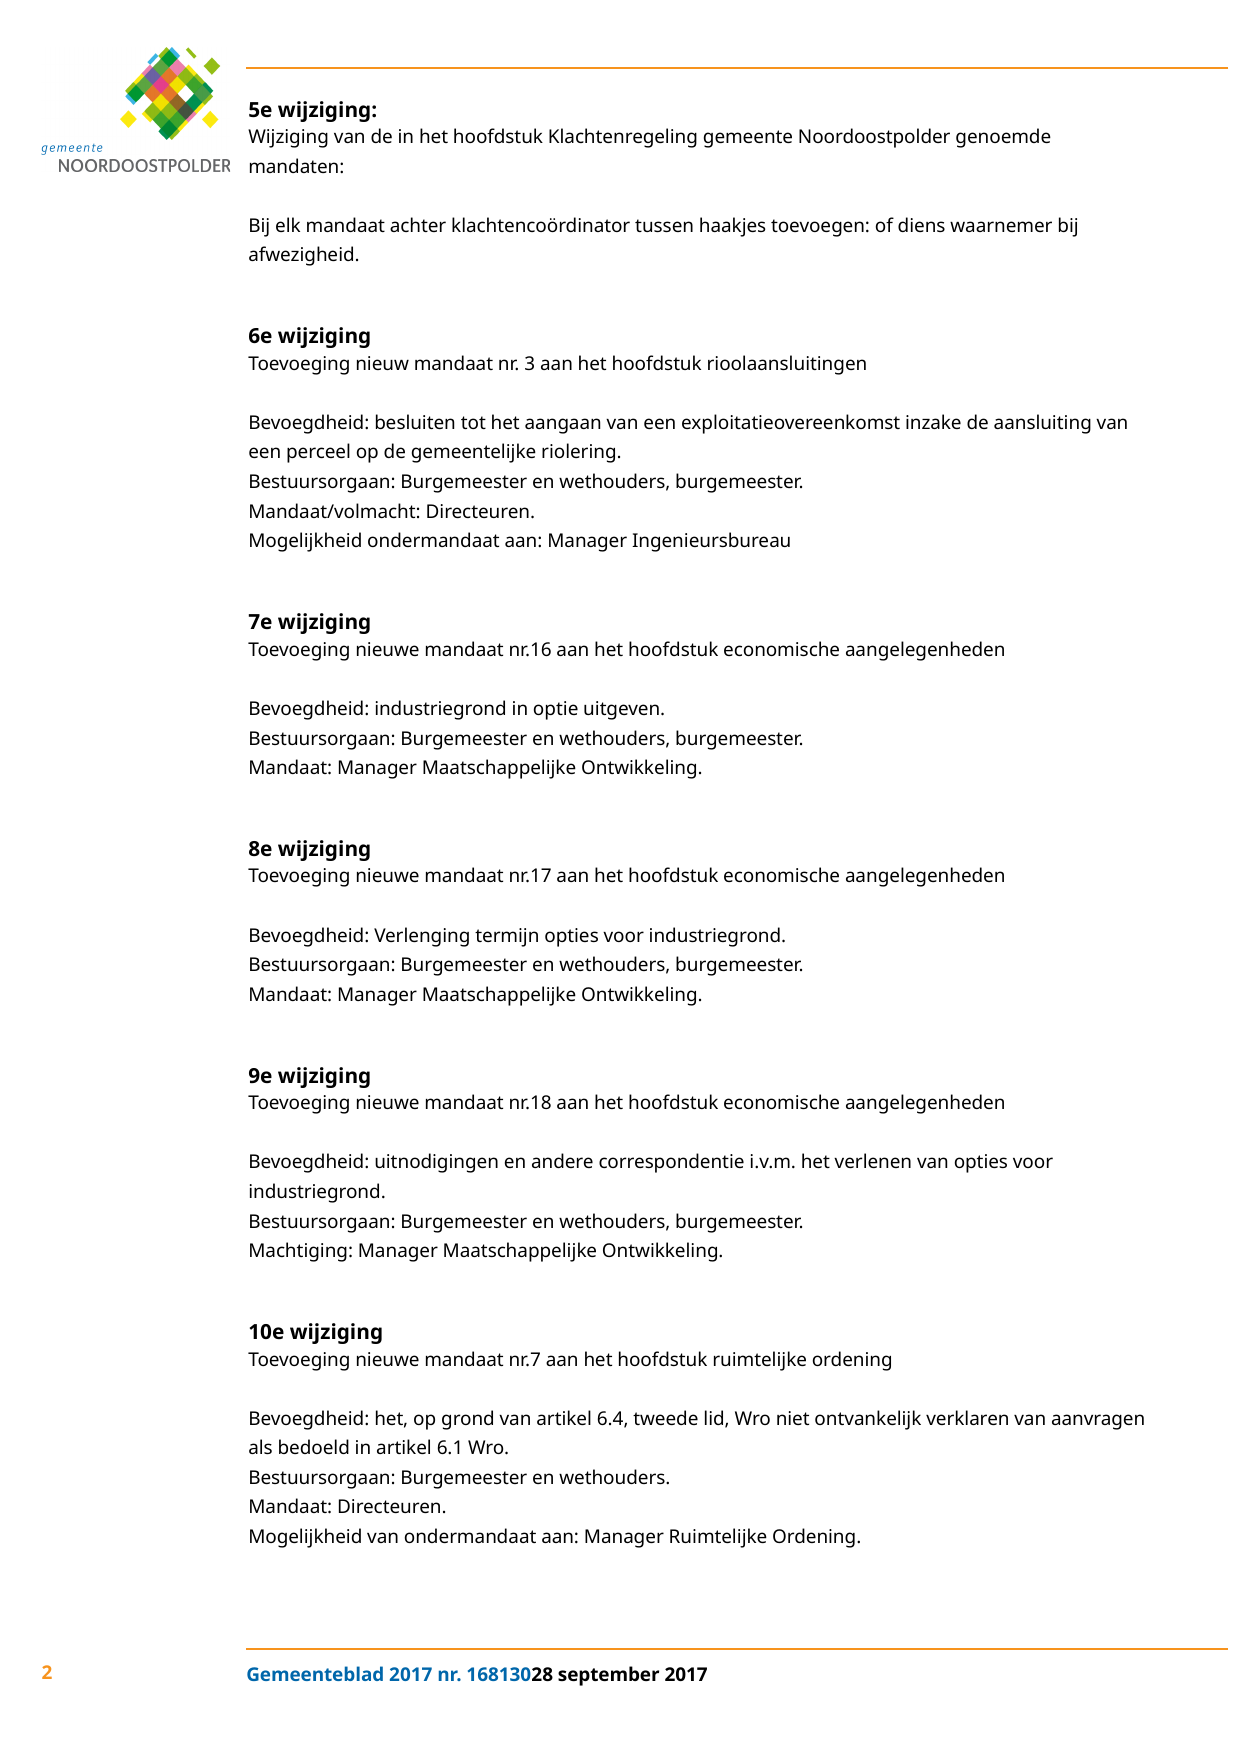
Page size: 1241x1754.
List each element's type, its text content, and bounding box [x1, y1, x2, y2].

text Mogelijkheid van ondermandaat aan: Manager Ruimtelijke Ordening. [248, 1523, 1152, 1549]
text Bevoegdheid: uitnodigingen en andere correspondentie i.v.m. het verlenen van opties voor industriegrond. [248, 1149, 1152, 1204]
text Bestuursorgaan: Burgemeester en wethouders. [248, 1464, 1152, 1490]
text Toevoeging nieuwe mandaat nr.18 aan het hoofdstuk economische aangelegenheden [248, 1089, 1152, 1115]
text Toevoeging nieuwe mandaat nr.7 aan het hoofdstuk ruimtelijke ordening [248, 1346, 1152, 1372]
text Mandaat/volmacht: Directeuren. [248, 498, 1152, 524]
text Wijziging van de in het hoofdstuk Klachtenregeling gemeente Noordoostpolder genoemde mandaten: [248, 123, 1152, 178]
text Mandaat: Manager Maatschappelijke Ontwikkeling. [248, 981, 1152, 1007]
text Mandaat: Directeuren. [248, 1494, 1152, 1519]
text 6e wijziging [248, 322, 1152, 350]
text Mogelijkheid ondermandaat aan: Manager Ingenieursbureau [248, 527, 1152, 553]
text Bestuursorgaan: Burgemeester en wethouders, burgemeester. [248, 468, 1152, 494]
text 8e wijziging [248, 834, 1152, 863]
picture [41, 47, 231, 172]
text Mandaat: Manager Maatschappelijke Ontwikkeling. [248, 754, 1152, 780]
text Bestuursorgaan: Burgemeester en wethouders, burgemeester. [248, 725, 1152, 750]
text 9e wijziging [248, 1061, 1152, 1089]
text Bevoegdheid: Verlenging termijn opties voor industriegrond. [248, 922, 1152, 948]
text Bij elk mandaat achter klachtencoördinator tussen haakjes toevoegen: of diens waarnemer bij afwezigheid. [248, 212, 1152, 267]
text Bevoegdheid: besluiten tot het aangaan van een exploitatieovereenkomst inzake de aansluiting van een perceel op de gemeentelijke riolering. [248, 409, 1152, 464]
text 5e wijziging: [248, 95, 1152, 123]
text Toevoeging nieuwe mandaat nr.16 aan het hoofdstuk economische aangelegenheden [248, 636, 1152, 662]
text 7e wijziging [248, 607, 1152, 636]
text 10e wijziging [248, 1317, 1152, 1346]
text Bevoegdheid: het, op grond van artikel 6.4, tweede lid, Wro niet ontvankelijk verklaren van aanvragen als bedoeld in artikel 6.1 Wro. [248, 1405, 1152, 1460]
text Toevoeging nieuw mandaat nr. 3 aan het hoofdstuk rioolaansluitingen [248, 350, 1152, 376]
text Toevoeging nieuwe mandaat nr.17 aan het hoofdstuk economische aangelegenheden [248, 863, 1152, 888]
text Bestuursorgaan: Burgemeester en wethouders, burgemeester. [248, 951, 1152, 977]
text Machtiging: Manager Maatschappelijke Ontwikkeling. [248, 1237, 1152, 1263]
text Bevoegdheid: industriegrond in optie uitgeven. [248, 695, 1152, 721]
text Bestuursorgaan: Burgemeester en wethouders, burgemeester. [248, 1208, 1152, 1233]
